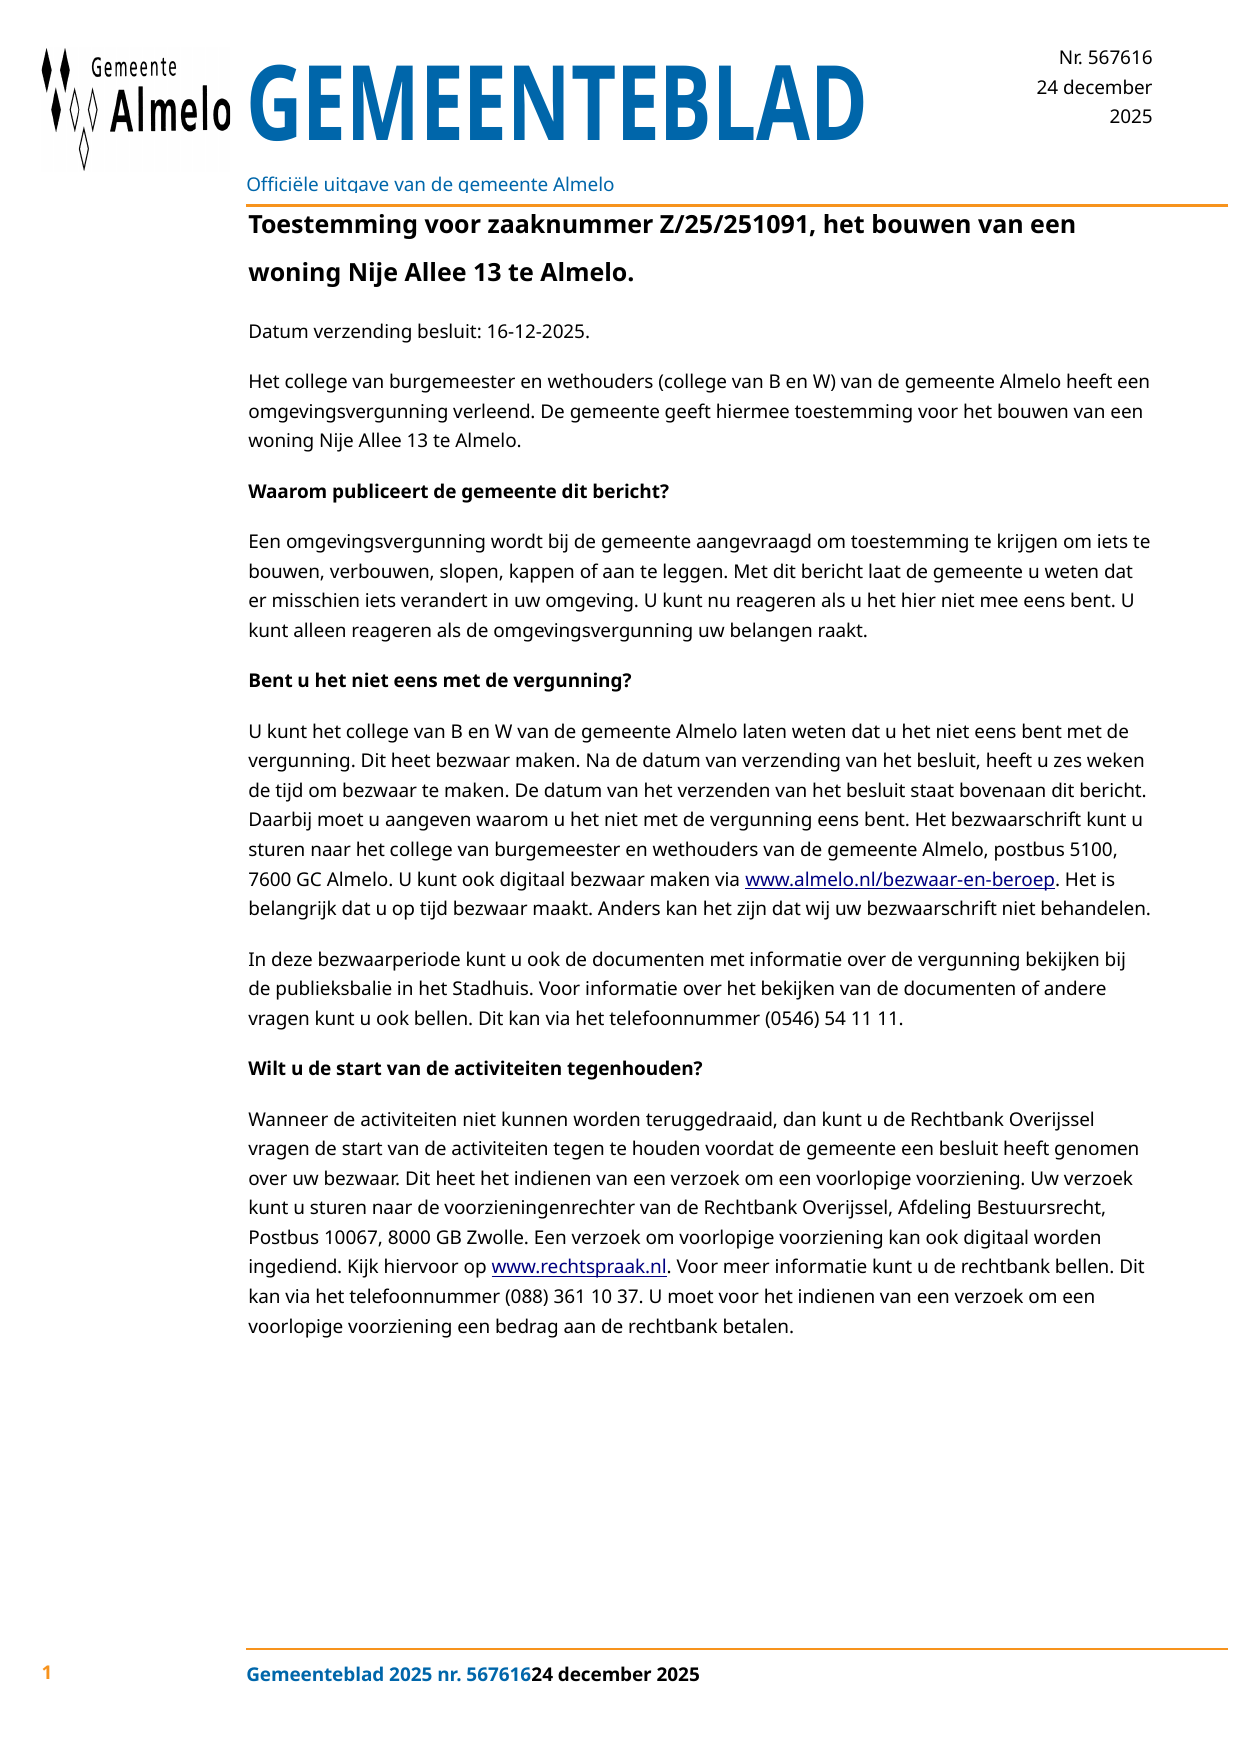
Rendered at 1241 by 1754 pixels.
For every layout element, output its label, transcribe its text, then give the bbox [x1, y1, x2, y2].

text Waarom publiceert de gemeente dit bericht? [248, 478, 1152, 504]
text In deze bezwaarperiode kunt u ook de documenten met informatie over de vergunning bekijken bij de publieksbalie in het Stadhuis. Voor informatie over het bekijken van de documenten of andere vragen kunt u ook bellen. Dit kan via het telefoonnummer (0546) 54 11 11. [248, 946, 1152, 1031]
text U kunt het college van B en W van de gemeente Almelo laten weten dat u het niet eens bent met de vergunning. Dit heet bezwaar maken. Na de datum van verzending van het besluit, heeft u zes weken de tijd om bezwaar te maken. De datum van het verzenden van het besluit staat bovenaan dit bericht. Daarbij moet u aangeven waarom u het niet met de vergunning eens bent. Het bezwaarschrift kunt u sturen naar het college van burgemeester en wethouders van de gemeente Almelo, postbus 5100, 7600 GC Almelo. U kunt ook digitaal bezwaar maken via www.almelo.nl/bezwaar-en-beroep. Het is belangrijk dat u op tijd bezwaar maakt. Anders kan het zijn dat wij uw bezwaarschrift niet behandelen. [248, 718, 1152, 921]
text Een omgevingsvergunning wordt bij de gemeente aangevraagd om toestemming te krijgen om iets te bouwen, verbouwen, slopen, kappen of aan te leggen. Met dit bericht laat de gemeente u weten dat er misschien iets verandert in uw omgeving. U kunt nu reageren als u het hier niet mee eens bent. U kunt alleen reageren als de omgevingsvergunning uw belangen raakt. [248, 528, 1152, 643]
text Het college van burgemeester en wethouders (college van B en W) van de gemeente Almelo heeft een omgevingsvergunning verleend. De gemeente geeft hiermee toestemming voor het bouwen van een woning Nije Allee 13 te Almelo. [248, 368, 1152, 453]
text Wanneer de activiteiten niet kunnen worden teruggedraaid, dan kunt u de Rechtbank Overijssel vragen de start van de activiteiten tegen te houden voordat de gemeente een besluit heeft genomen over uw bezwaar. Dit heet het indienen van een verzoek om een voorlopige voorziening. Uw verzoek kunt u sturen naar de voorzieningenrechter van de Rechtbank Overijssel, Afdeling Bestuursrecht, Postbus 10067, 8000 GB Zwolle. Een verzoek om voorlopige voorziening kan ook digitaal worden ingediend. Kijk hiervoor op www.rechtspraak.nl. Voor meer informatie kunt u de rechtbank bellen. Dit kan via het telefoonnummer (088) 361 10 37. U moet voor het indienen van een verzoek om een voorlopige voorziening een bedrag aan de rechtbank betalen. [248, 1106, 1152, 1339]
picture [41, 47, 231, 172]
text Wilt u de start van de activiteiten tegenhouden? [248, 1055, 1152, 1081]
text Datum verzending besluit: 16-12-2025. [248, 318, 1152, 344]
text Toestemming voor zaaknummer Z/25/251091, het bouwen van een woning Nije Allee 13 te Almelo. [248, 207, 1152, 288]
text Bent u het niet eens met de vergunning? [248, 667, 1152, 693]
